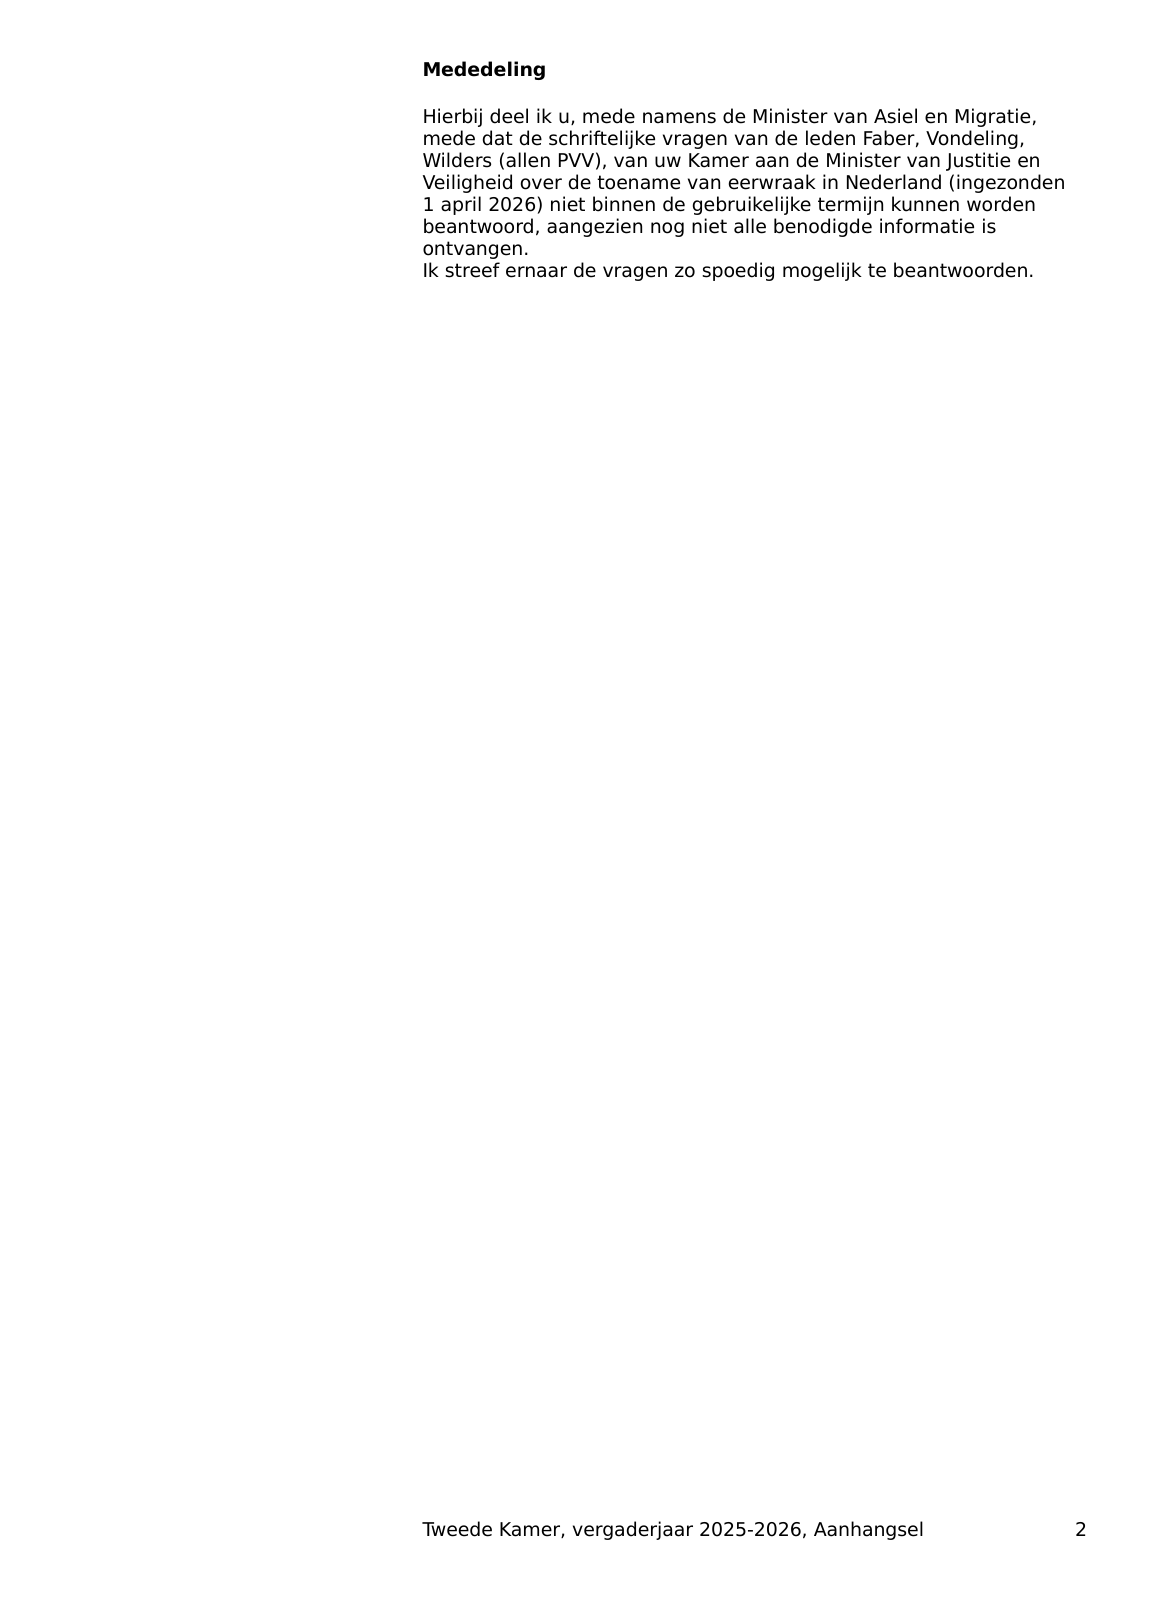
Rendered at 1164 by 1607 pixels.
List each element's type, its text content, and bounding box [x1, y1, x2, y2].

text Hierbij deel ik u, mede namens de Minister van Asiel en Migratie, mede dat de schriftelijke vragen van de leden Faber, Vondeling, Wilders (allen PVV), van uw Kamer aan de Minister van Justitie en Veiligheid over de toename van eerwraak in Nederland (ingezonden 1 april 2026) niet binnen de gebruikelijke termijn kunnen worden beantwoord, aangezien nog niet alle benodigde informatie is ontvangen. [422, 106, 1087, 260]
subtitle Mededeling [422, 59, 1087, 81]
text Ik streef ernaar de vragen zo spoedig mogelijk te beantwoorden. [422, 260, 1087, 282]
